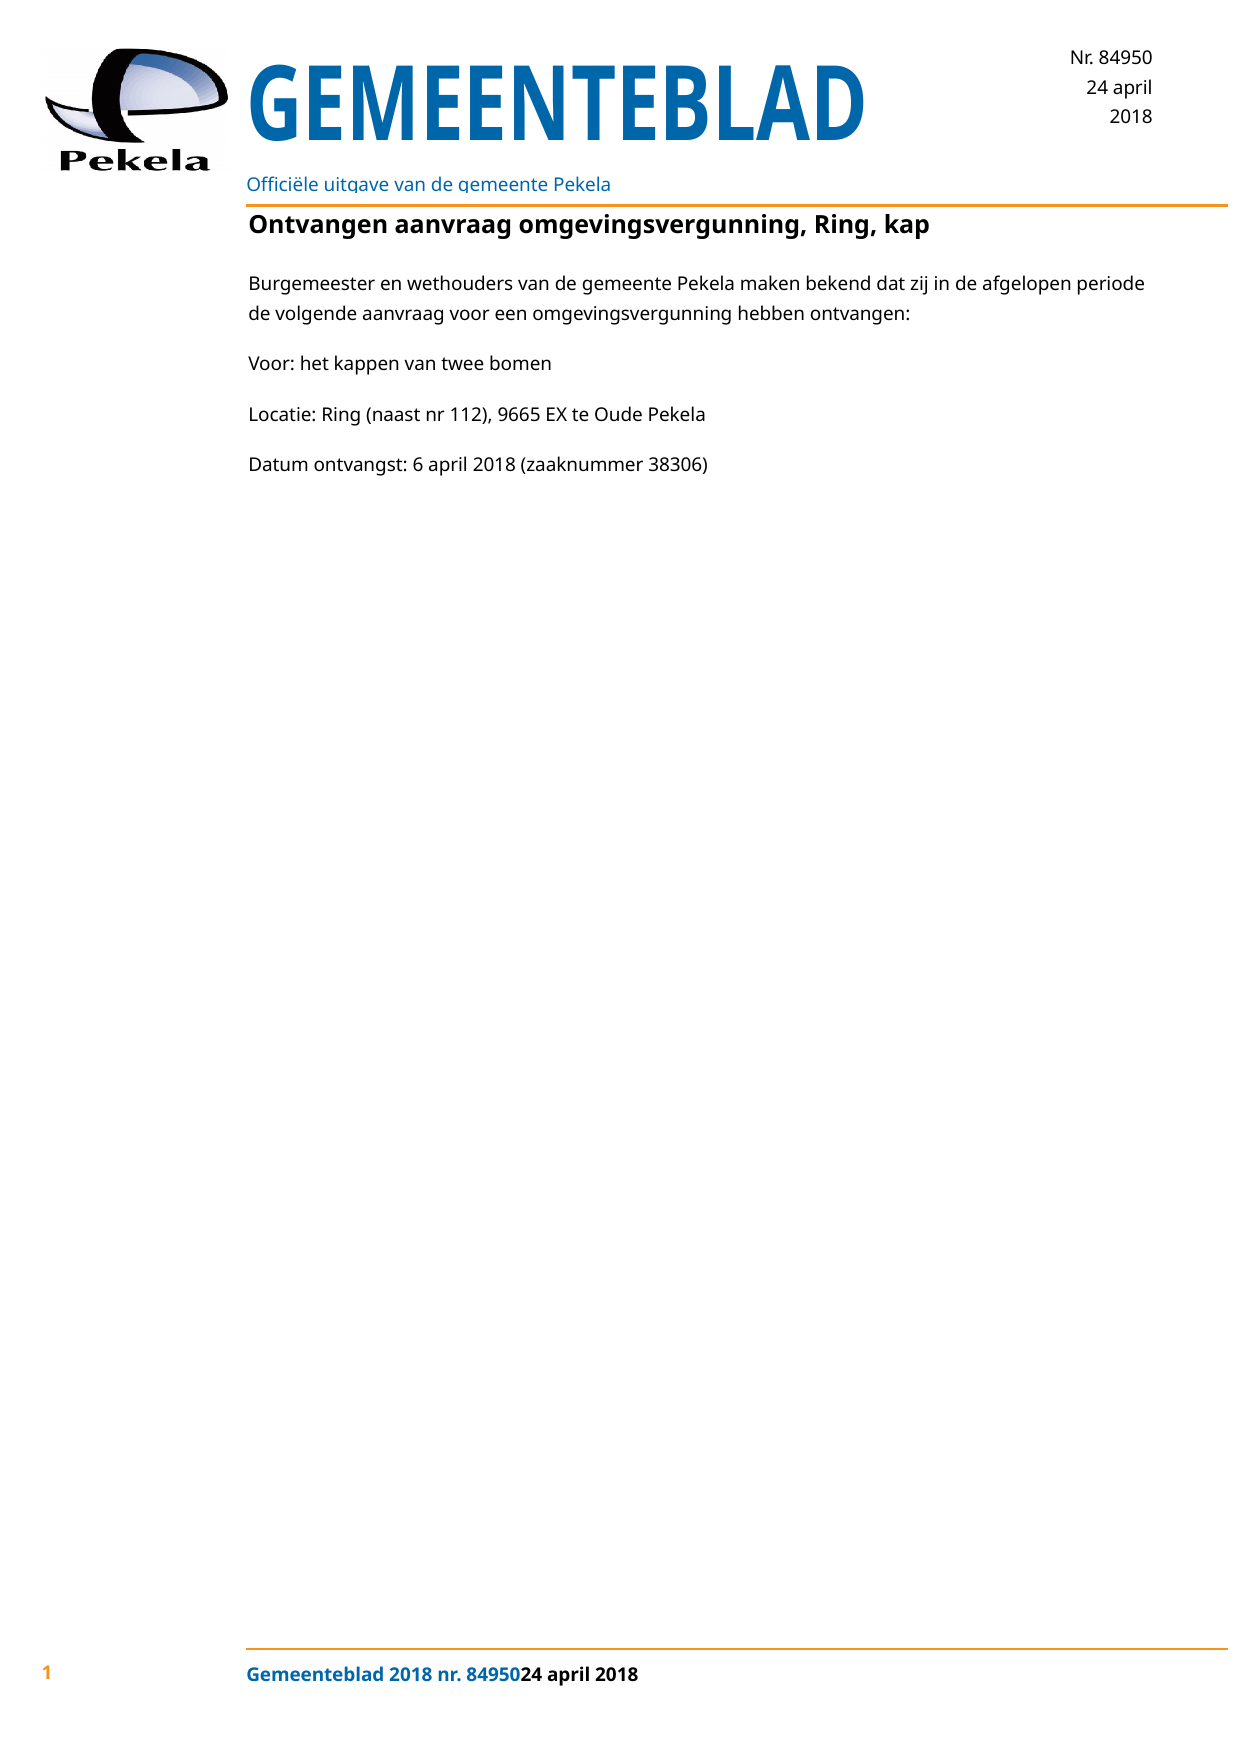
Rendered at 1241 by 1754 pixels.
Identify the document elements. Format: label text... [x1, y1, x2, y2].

text Ontvangen aanvraag omgevingsvergunning, Ring, kap [248, 207, 1152, 241]
text Datum ontvangst: 6 april 2018 (zaaknummer 38306) [248, 451, 1152, 477]
text Locatie: Ring (naast nr 112), 9665 EX te Oude Pekela [248, 401, 1152, 426]
text Voor: het kappen van twee bomen [248, 350, 1152, 376]
picture [41, 47, 231, 172]
text Burgemeester en wethouders van de gemeente Pekela maken bekend dat zij in de afgelopen periode de volgende aanvraag voor een omgevingsvergunning hebben ontvangen: [248, 270, 1152, 326]
